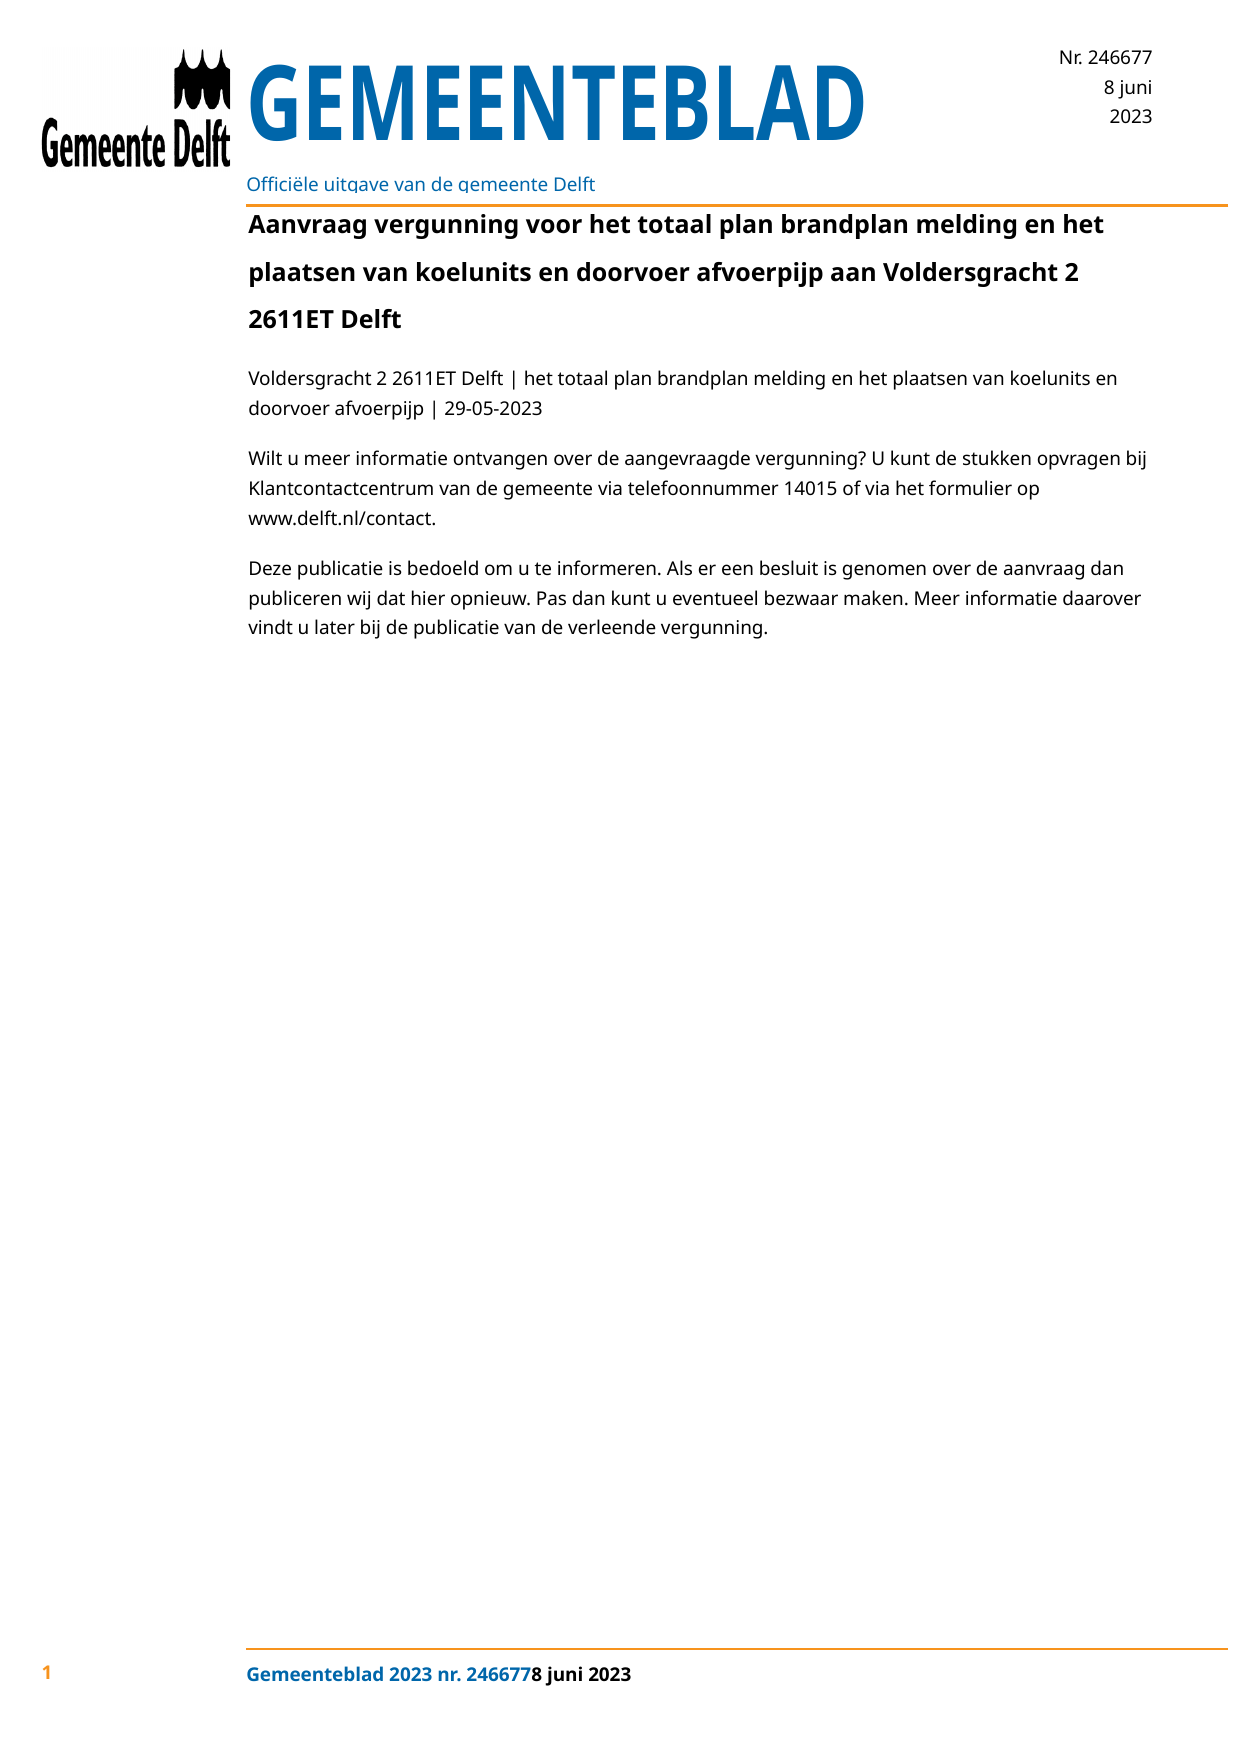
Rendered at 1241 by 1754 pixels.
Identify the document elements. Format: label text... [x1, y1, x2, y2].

picture [41, 47, 231, 172]
text Aanvraag vergunning voor het totaal plan brandplan melding en het plaatsen van koelunits en doorvoer afvoerpijp aan Voldersgracht 2 2611ET Delft [248, 207, 1152, 336]
text Wilt u meer informatie ontvangen over de aangevraagde vergunning? U kunt de stukken opvragen bij Klantcontactcentrum van de gemeente via telefoonnummer 14015 of via het formulier op www.delft.nl/contact. [248, 446, 1152, 530]
text Voldersgracht 2 2611ET Delft | het totaal plan brandplan melding en het plaatsen van koelunits en doorvoer afvoerpijp | 29-05-2023 [248, 366, 1152, 421]
text Deze publicatie is bedoeld om u te informeren. Als er een besluit is genomen over de aanvraag dan publiceren wij dat hier opnieuw. Pas dan kunt u eventueel bezwaar maken. Meer informatie daarover vindt u later bij de publicatie van de verleende vergunning. [248, 555, 1152, 640]
